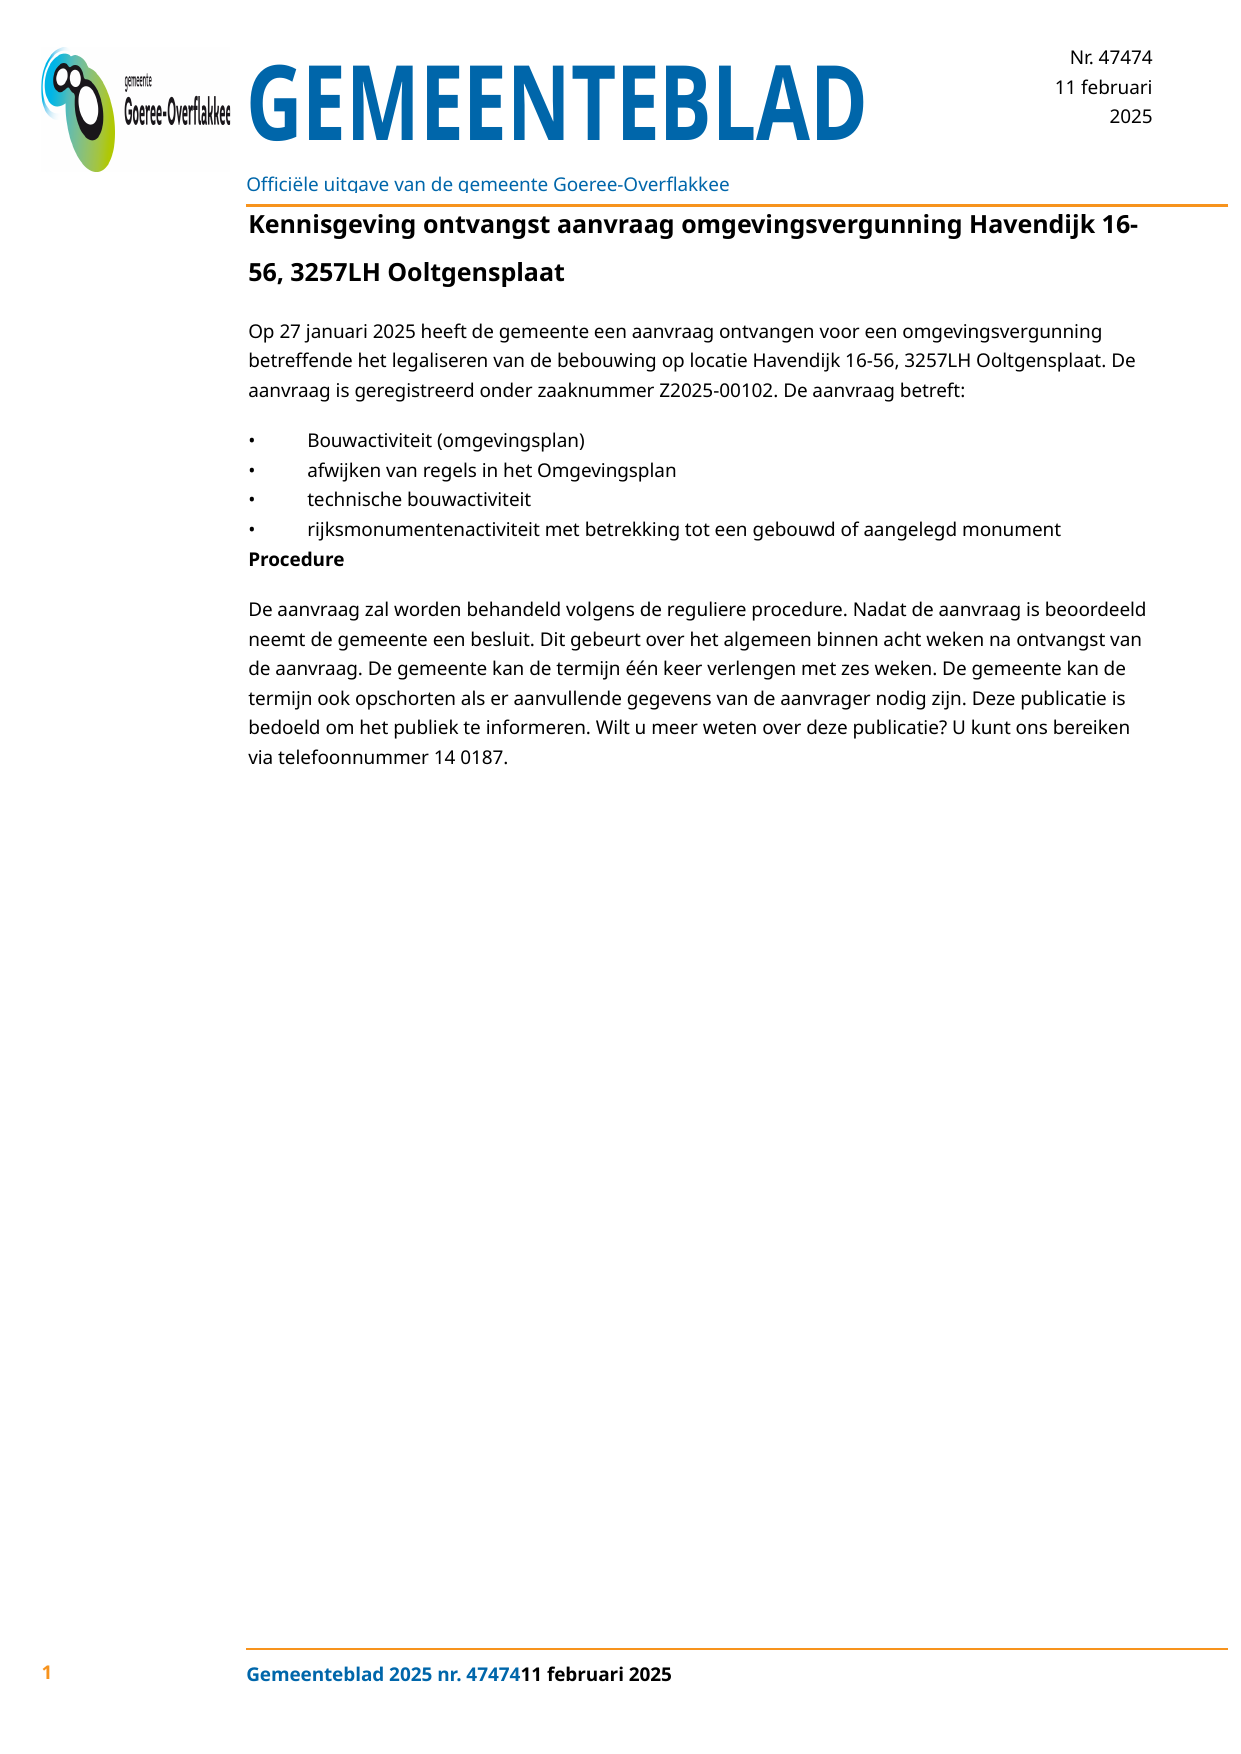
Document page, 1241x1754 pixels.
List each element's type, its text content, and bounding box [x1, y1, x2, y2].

list afwijken van regels in het Omgevingsplan [248, 457, 1152, 483]
text Procedure [248, 546, 1152, 572]
list Bouwactiviteit (omgevingsplan) [248, 427, 1152, 453]
list rijksmonumentenactiviteit met betrekking tot een gebouwd of aangelegd monument [248, 516, 1152, 542]
text Op 27 januari 2025 heeft de gemeente een aanvraag ontvangen voor een omgevingsvergunning betreffende het legaliseren van de bebouwing op locatie Havendijk 16-56, 3257LH Ooltgensplaat. De aanvraag is geregistreerd onder zaaknummer Z2025-00102. De aanvraag betreft: [248, 318, 1152, 403]
text Kennisgeving ontvangst aanvraag omgevingsvergunning Havendijk 16-56, 3257LH Ooltgensplaat [248, 207, 1152, 288]
text De aanvraag zal worden behandeld volgens de reguliere procedure. Nadat de aanvraag is beoordeeld neemt de gemeente een besluit. Dit gebeurt over het algemeen binnen acht weken na ontvangst van de aanvraag. De gemeente kan de termijn één keer verlengen met zes weken. De gemeente kan de termijn ook opschorten als er aanvullende gegevens van de aanvrager nodig zijn. Deze publicatie is bedoeld om het publiek te informeren. Wilt u meer weten over deze publicatie? U kunt ons bereiken via telefoonnummer 14 0187. [248, 596, 1152, 770]
picture [41, 47, 231, 172]
list technische bouwactiviteit [248, 487, 1152, 512]
